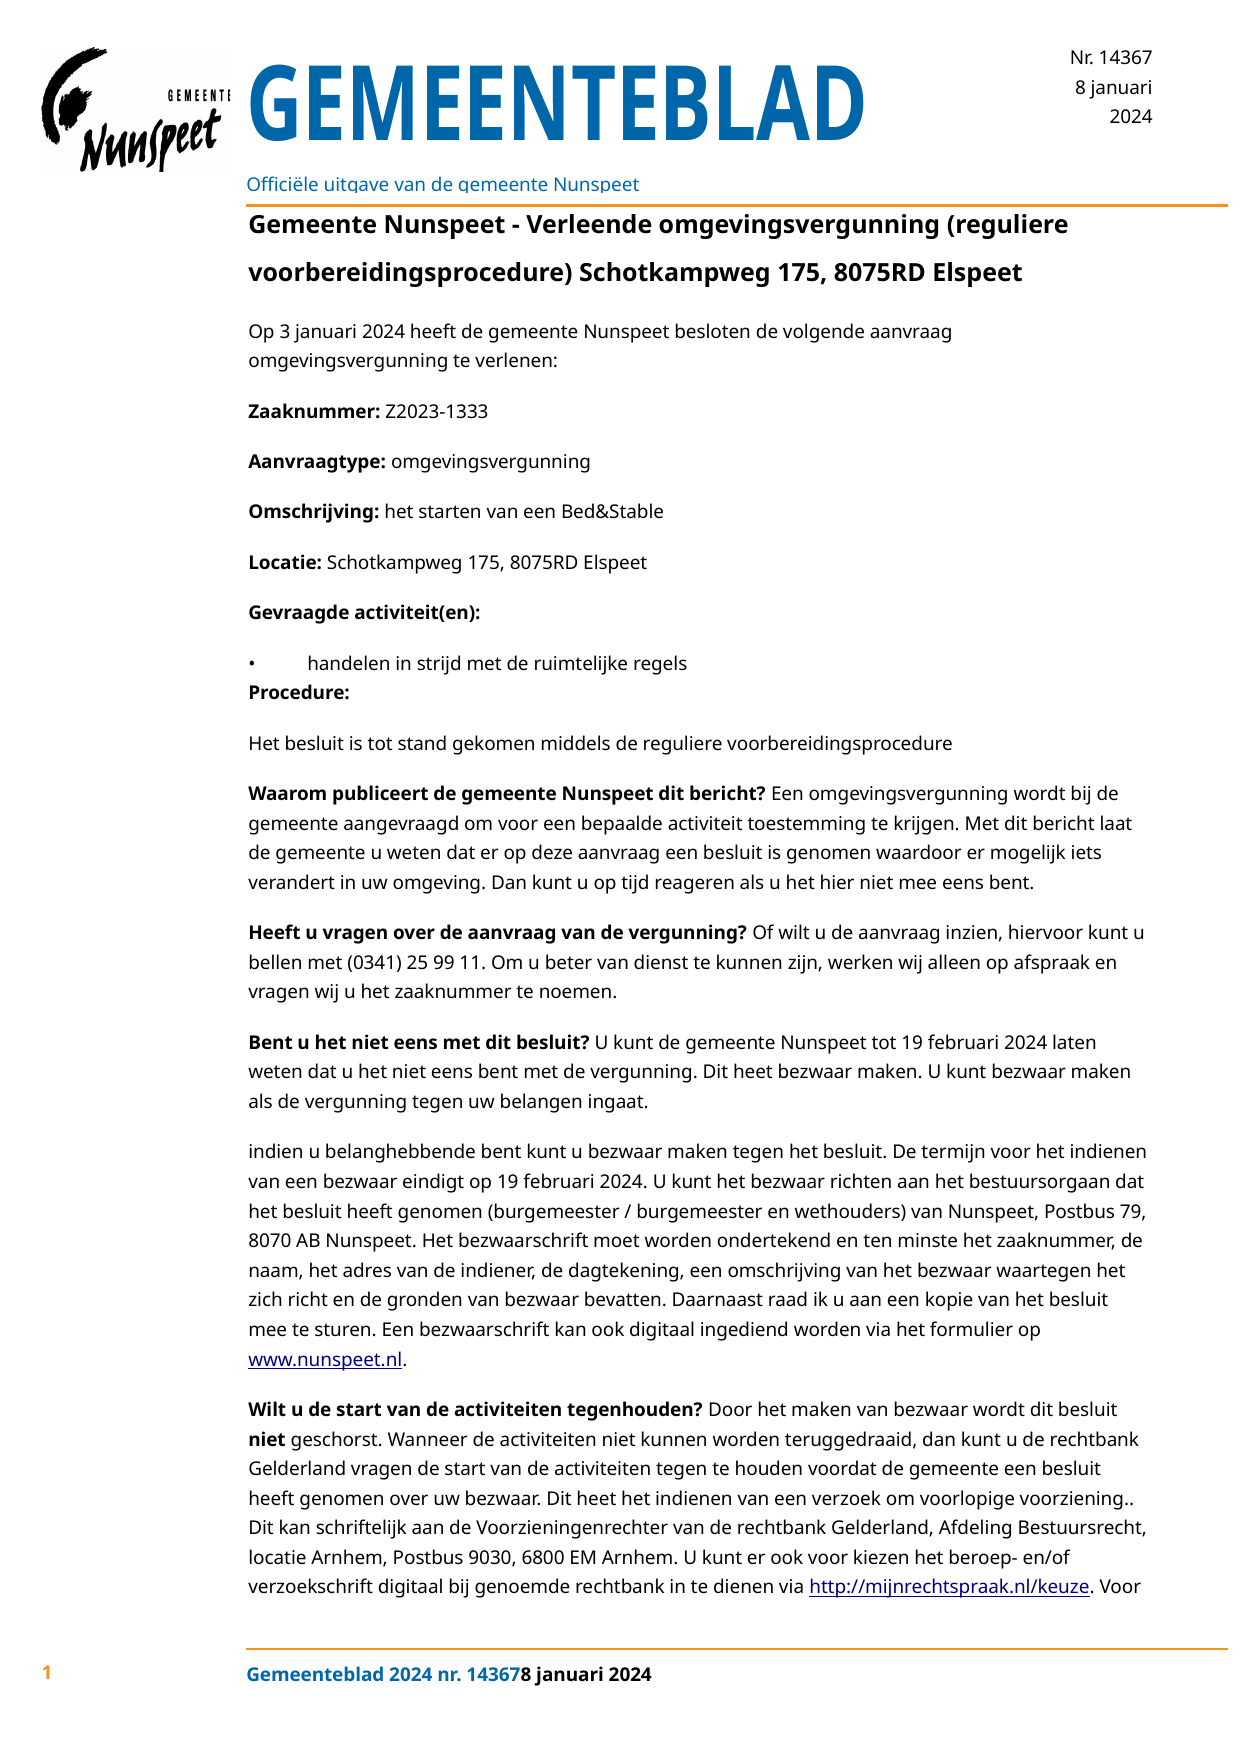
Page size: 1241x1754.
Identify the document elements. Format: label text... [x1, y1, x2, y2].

text Gevraagde activiteit(en): [248, 599, 1152, 625]
text Omschrijving: het starten van een Bed&Stable [248, 499, 1152, 524]
text Aanvraagtype: omgevingsvergunning [248, 448, 1152, 474]
text Heeft u vragen over de aanvraag van de vergunning? Of wilt u de aanvraag inzien, hiervoor kunt u bellen met (0341) 25 99 11. Om u beter van dienst te kunnen zijn, werken wij alleen op afspraak en vragen wij u het zaaknummer te noemen. [248, 919, 1152, 1004]
text Wilt u de start van de activiteiten tegenhouden? Door het maken van bezwaar wordt dit besluit niet geschorst. Wanneer de activiteiten niet kunnen worden teruggedraaid, dan kunt u de rechtbank Gelderland vragen de start van de activiteiten tegen te houden voordat de gemeente een besluit heeft genomen over uw bezwaar. Dit heet het indienen van een verzoek om voorlopige voorziening.. Dit kan schriftelijk aan de Voorzieningenrechter van de rechtbank Gelderland, Afdeling Bestuursrecht, locatie Arnhem, Postbus 9030, 6800 EM Arnhem. U kunt er ook voor kiezen het beroep- en/of verzoekschrift digitaal bij genoemde rechtbank in te dienen via http://mijnrechtspraak.nl/keuze. Voor [248, 1396, 1152, 1599]
text Op 3 januari 2024 heeft de gemeente Nunspeet besloten de volgende aanvraag omgevingsvergunning te verlenen: [248, 318, 1152, 373]
list handelen in strijd met de ruimtelijke regels [248, 650, 1152, 676]
text Procedure: [248, 679, 1152, 705]
text Zaaknummer: Z2023-1333 [248, 398, 1152, 424]
text indien u belanghebbende bent kunt u bezwaar maken tegen het besluit. De termijn voor het indienen van een bezwaar eindigt op 19 februari 2024. U kunt het bezwaar richten aan het bestuursorgaan dat het besluit heeft genomen (burgemeester / burgemeester en wethouders) van Nunspeet, Postbus 79, 8070 AB Nunspeet. Het bezwaarschrift moet worden ondertekend en ten minste het zaaknummer, de naam, het adres van de indiener, de dagtekening, een omschrijving van het bezwaar waartegen het zich richt en de gronden van bezwaar bevatten. Daarnaast raad ik u aan een kopie van het besluit mee te sturen. Een bezwaarschrift kan ook digitaal ingediend worden via het formulier op www.nunspeet.nl. [248, 1139, 1152, 1372]
text Het besluit is tot stand gekomen middels de reguliere voorbereidingsprocedure [248, 730, 1152, 756]
text Waarom publiceert de gemeente Nunspeet dit bericht? Een omgevingsvergunning wordt bij de gemeente aangevraagd om voor een bepaalde activiteit toestemming te krijgen. Met dit bericht laat de gemeente u weten dat er op deze aanvraag een besluit is genomen waardoor er mogelijk iets verandert in uw omgeving. Dan kunt u op tijd reageren als u het hier niet mee eens bent. [248, 780, 1152, 895]
text Bent u het niet eens met dit besluit? U kunt de gemeente Nunspeet tot 19 februari 2024 laten weten dat u het niet eens bent met de vergunning. Dit heet bezwaar maken. U kunt bezwaar maken als de vergunning tegen uw belangen ingaat. [248, 1029, 1152, 1114]
text Gemeente Nunspeet - Verleende omgevingsvergunning (reguliere voorbereidingsprocedure) Schotkampweg 175, 8075RD Elspeet [248, 207, 1152, 288]
picture [41, 47, 231, 172]
text Locatie: Schotkampweg 175, 8075RD Elspeet [248, 549, 1152, 575]
